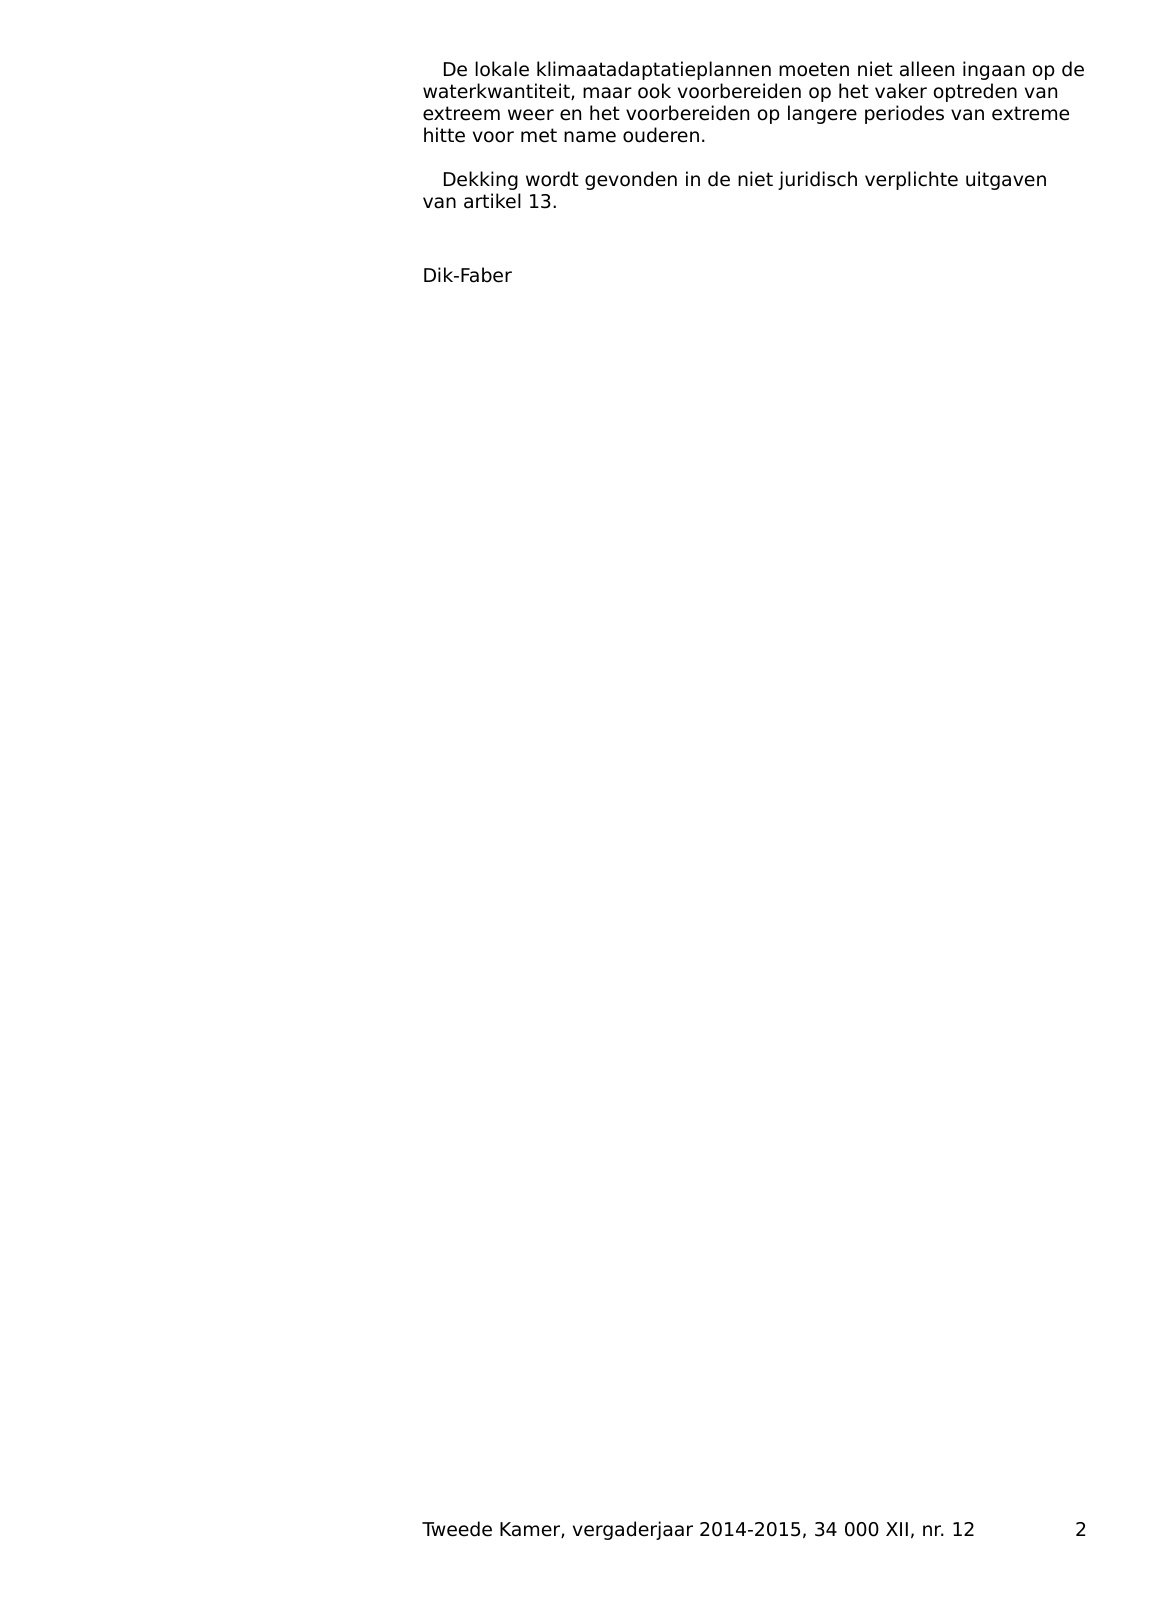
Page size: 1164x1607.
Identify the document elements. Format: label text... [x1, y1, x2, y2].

text De lokale klimaatadaptatieplannen moeten niet alleen ingaan op de waterkwantiteit, maar ook voorbereiden op het vaker optreden van extreem weer en het voorbereiden op langere periodes van extreme hitte voor met name ouderen. [422, 59, 1087, 147]
text Dekking wordt gevonden in de niet juridisch verplichte uitgaven van artikel 13. [422, 169, 1087, 213]
text Dik-Faber [422, 243, 1087, 287]
